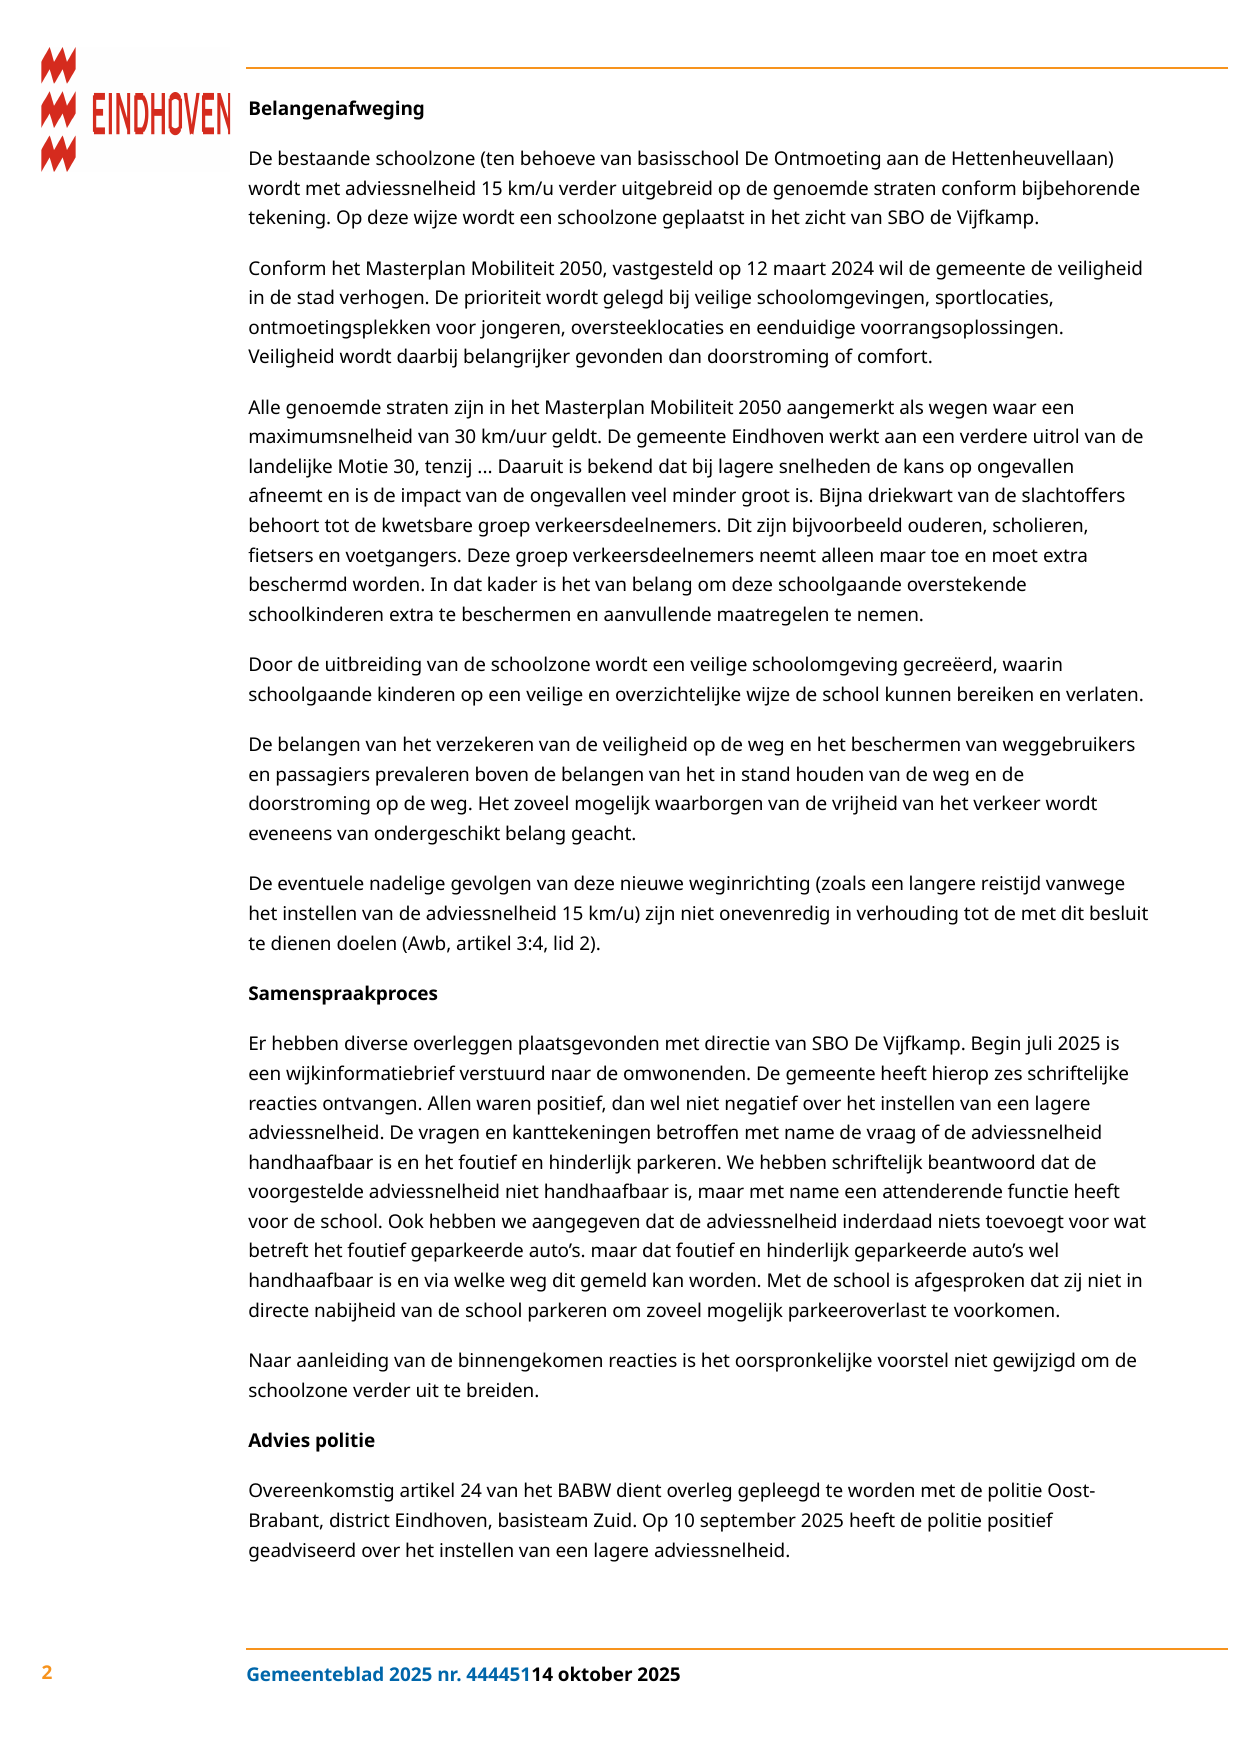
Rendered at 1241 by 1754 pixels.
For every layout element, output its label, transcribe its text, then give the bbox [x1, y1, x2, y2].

text Overeenkomstig artikel 24 van het BABW dient overleg gepleegd te worden met de politie Oost-Brabant, district Eindhoven, basisteam Zuid. Op 10 september 2025 heeft de politie positief geadviseerd over het instellen van een lagere adviessnelheid. [248, 1478, 1152, 1563]
text De eventuele nadelige gevolgen van deze nieuwe weginrichting (zoals een langere reistijd vanwege het instellen van de adviessnelheid 15 km/u) zijn niet onevenredig in verhouding tot de met dit besluit te dienen doelen (Awb, artikel 3:4, lid 2). [248, 871, 1152, 956]
text Advies politie [248, 1427, 1152, 1453]
picture [41, 47, 231, 172]
text Naar aanleiding van de binnengekomen reacties is het oorspronkelijke voorstel niet gewijzigd om de schoolzone verder uit te breiden. [248, 1347, 1152, 1403]
text Door de uitbreiding van de schoolzone wordt een veilige schoolomgeving gecreëerd, waarin schoolgaande kinderen op een veilige en overzichtelijke wijze de school kunnen bereiken en verlaten. [248, 651, 1152, 707]
text De bestaande schoolzone (ten behoeve van basisschool De Ontmoeting aan de Hettenheuvellaan) wordt met adviessnelheid 15 km/u verder uitgebreid op de genoemde straten conform bijbehorende tekening. Op deze wijze wordt een schoolzone geplaatst in het zicht van SBO de Vijfkamp. [248, 145, 1152, 230]
text Conform het Masterplan Mobiliteit 2050, vastgesteld op 12 maart 2024 wil de gemeente de veiligheid in de stad verhogen. De prioriteit wordt gelegd bij veilige schoolomgevingen, sportlocaties, ontmoetingsplekken voor jongeren, oversteeklocaties en eenduidige voorrangsoplossingen. Veiligheid wordt daarbij belangrijker gevonden dan doorstroming of comfort. [248, 255, 1152, 369]
text De belangen van het verzekeren van de veiligheid op de weg en het beschermen van weggebruikers en passagiers prevaleren boven de belangen van het in stand houden van de weg en de doorstroming op de weg. Het zoveel mogelijk waarborgen van de vrijheid van het verkeer wordt eveneens van ondergeschikt belang geacht. [248, 731, 1152, 846]
text Samenspraakproces [248, 980, 1152, 1006]
text Belangenafweging [248, 95, 1152, 121]
text Alle genoemde straten zijn in het Masterplan Mobiliteit 2050 aangemerkt als wegen waar een maximumsnelheid van 30 km/uur geldt. De gemeente Eindhoven werkt aan een verdere uitrol van de landelijke Motie 30, tenzij ... Daaruit is bekend dat bij lagere snelheden de kans op ongevallen afneemt en is de impact van de ongevallen veel minder groot is. Bijna driekwart van de slachtoffers behoort tot de kwetsbare groep verkeersdeelnemers. Dit zijn bijvoorbeeld ouderen, scholieren, fietsers en voetgangers. Deze groep verkeersdeelnemers neemt alleen maar toe en moet extra beschermd worden. In dat kader is het van belang om deze schoolgaande overstekende schoolkinderen extra te beschermen en aanvullende maatregelen te nemen. [248, 394, 1152, 627]
text Er hebben diverse overleggen plaatsgevonden met directie van SBO De Vijfkamp. Begin juli 2025 is een wijkinformatiebrief verstuurd naar de omwonenden. De gemeente heeft hierop zes schriftelijke reacties ontvangen. Allen waren positief, dan wel niet negatief over het instellen van een lagere adviessnelheid. De vragen en kanttekeningen betroffen met name de vraag of de adviessnelheid handhaafbaar is en het foutief en hinderlijk parkeren. We hebben schriftelijk beantwoord dat de voorgestelde adviessnelheid niet handhaafbaar is, maar met name een attenderende functie heeft voor de school. Ook hebben we aangegeven dat de adviessnelheid inderdaad niets toevoegt voor wat betreft het foutief geparkeerde auto’s. maar dat foutief en hinderlijk geparkeerde auto’s wel handhaafbaar is en via welke weg dit gemeld kan worden. Met de school is afgesproken dat zij niet in directe nabijheid van de school parkeren om zoveel mogelijk parkeeroverlast te voorkomen. [248, 1031, 1152, 1323]
